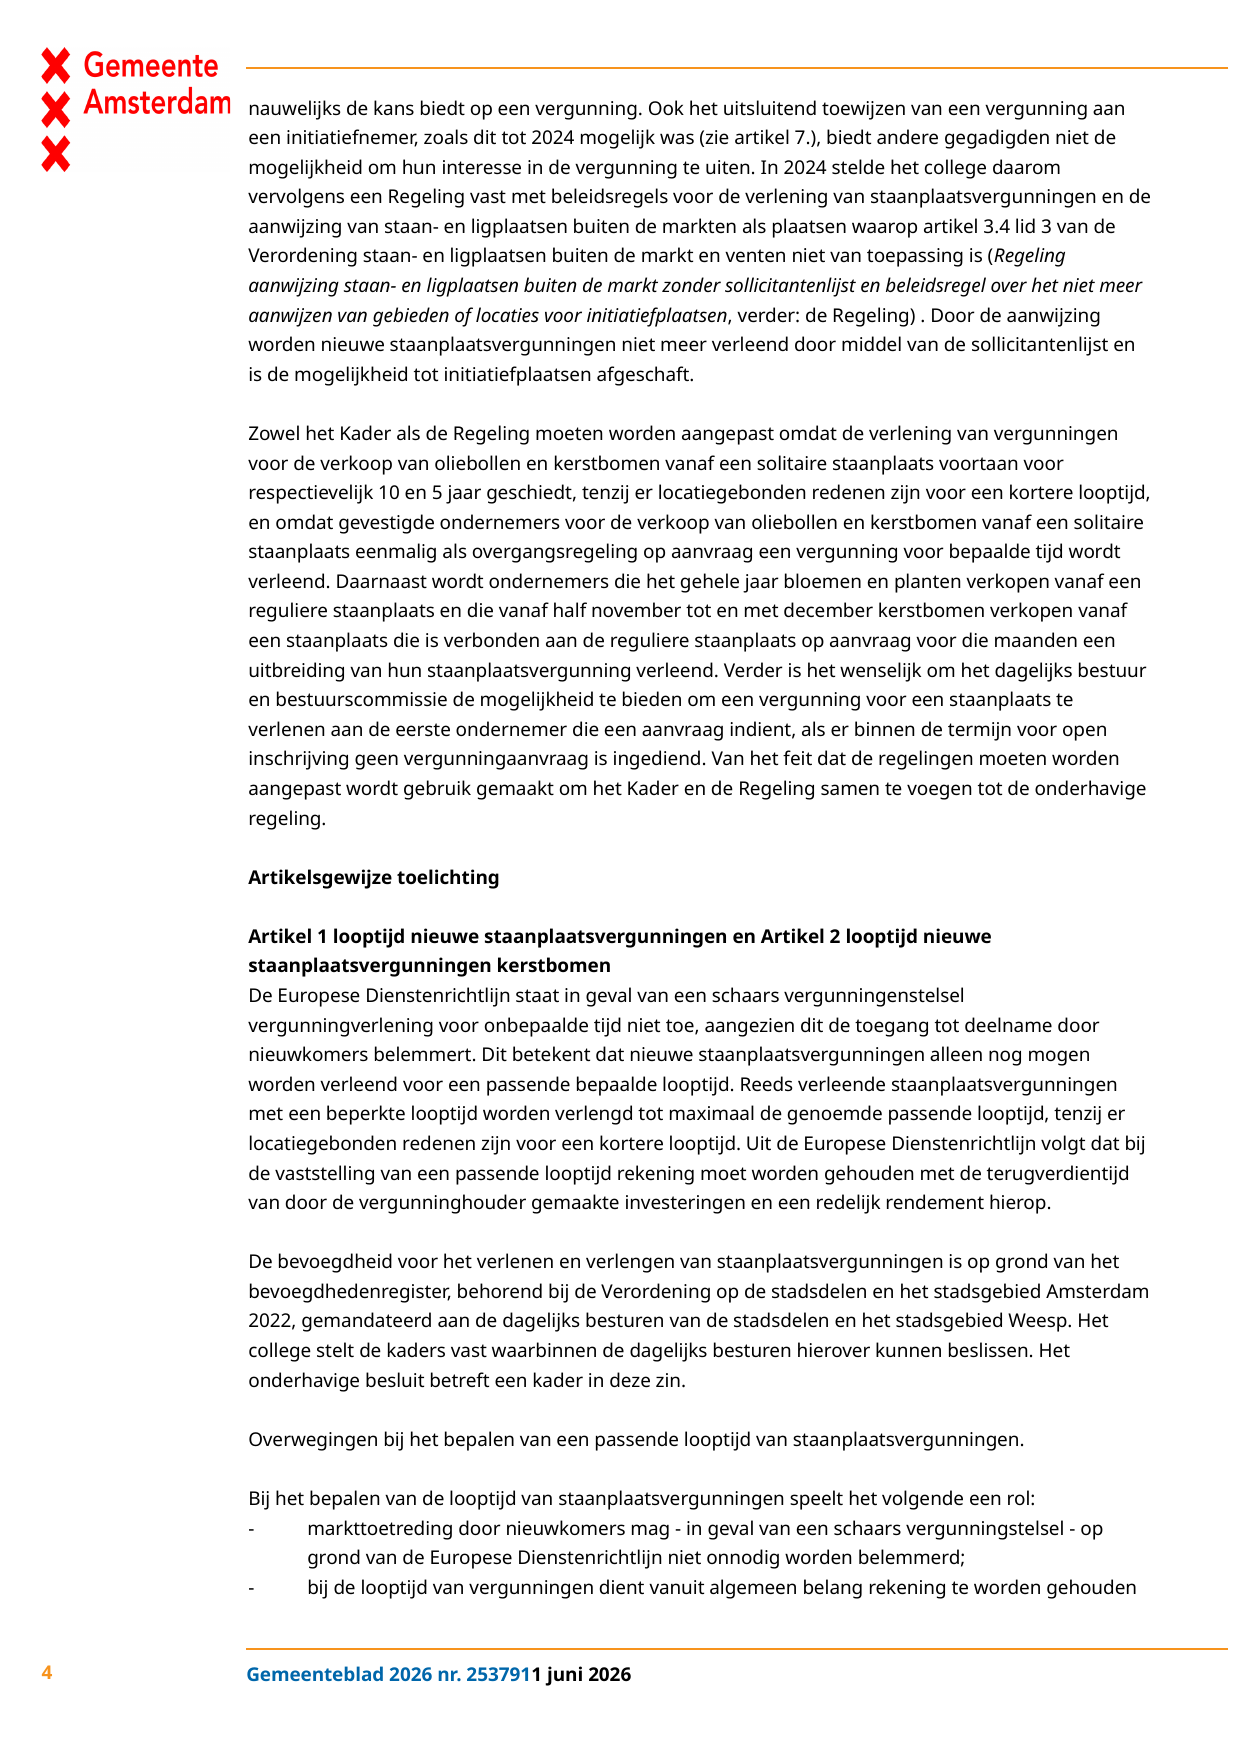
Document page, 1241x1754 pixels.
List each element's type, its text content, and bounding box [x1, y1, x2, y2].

text Artikelsgewijze toelichting [248, 864, 1152, 890]
text Artikel 1 looptijd nieuwe staanplaatsvergunningen en Artikel 2 looptijd nieuwe staanplaatsvergunningen kerstbomen [248, 923, 1152, 978]
text Overwegingen bij het bepalen van een passende looptijd van staanplaatsvergunningen. [248, 1426, 1152, 1452]
list markttoetreding door nieuwkomers mag - in geval van een schaars vergunningstelsel - op grond van de Europese Dienstenrichtlijn niet onnodig worden belemmerd; [248, 1515, 1152, 1570]
list bij de looptijd van vergunningen dient vanuit algemeen belang rekening te worden gehouden [248, 1574, 1152, 1600]
picture [41, 47, 231, 172]
text De Europese Dienstenrichtlijn staat in geval van een schaars vergunningenstelsel vergunningverlening voor onbepaalde tijd niet toe, aangezien dit de toegang tot deelname door nieuwkomers belemmert. Dit betekent dat nieuwe staanplaatsvergunningen alleen nog mogen worden verleend voor een passende bepaalde looptijd. Reeds verleende staanplaatsvergunningen met een beperkte looptijd worden verlengd tot maximaal de genoemde passende looptijd, tenzij er locatiegebonden redenen zijn voor een kortere looptijd. Uit de Europese Dienstenrichtlijn volgt dat bij de vaststelling van een passende looptijd rekening moet worden gehouden met de terugverdientijd van door de vergunninghouder gemaakte investeringen en een redelijk rendement hierop. [248, 982, 1152, 1215]
text Bij het bepalen van de looptijd van staanplaatsvergunningen speelt het volgende een rol: [248, 1485, 1152, 1511]
text Zowel het Kader als de Regeling moeten worden aangepast omdat de verlening van vergunningen voor de verkoop van oliebollen en kerstbomen vanaf een solitaire staanplaats voortaan voor respectievelijk 10 en 5 jaar geschiedt, tenzij er locatiegebonden redenen zijn voor een kortere looptijd, en omdat gevestigde ondernemers voor de verkoop van oliebollen en kerstbomen vanaf een solitaire staanplaats eenmalig als overgangsregeling op aanvraag een vergunning voor bepaalde tijd wordt verleend. Daarnaast wordt ondernemers die het gehele jaar bloemen en planten verkopen vanaf een reguliere staanplaats en die vanaf half november tot en met december kerstbomen verkopen vanaf een staanplaats die is verbonden aan de reguliere staanplaats op aanvraag voor die maanden een uitbreiding van hun staanplaatsvergunning verleend. Verder is het wenselijk om het dagelijks bestuur en bestuurscommissie de mogelijkheid te bieden om een vergunning voor een staanplaats te verlenen aan de eerste ondernemer die een aanvraag indient, als er binnen de termijn voor open inschrijving geen vergunningaanvraag is ingediend. Van het feit dat de regelingen moeten worden aangepast wordt gebruik gemaakt om het Kader en de Regeling samen te voegen tot de onderhavige regeling. [248, 420, 1152, 831]
text nauwelijks de kans biedt op een vergunning. Ook het uitsluitend toewijzen van een vergunning aan een initiatiefnemer, zoals dit tot 2024 mogelijk was (zie artikel 7.), biedt andere gegadigden niet de mogelijkheid om hun interesse in de vergunning te uiten. In 2024 stelde het college daarom vervolgens een Regeling vast met beleidsregels voor de verlening van staanplaatsvergunningen en de aanwijzing van staan- en ligplaatsen buiten de markten als plaatsen waarop artikel 3.4 lid 3 van de Verordening staan- en ligplaatsen buiten de markt en venten niet van toepassing is (Regeling aanwijzing staan- en ligplaatsen buiten de markt zonder sollicitantenlijst en beleidsregel over het niet meer aanwijzen van gebieden of locaties voor initiatiefplaatsen, verder: de Regeling) . Door de aanwijzing worden nieuwe staanplaatsvergunningen niet meer verleend door middel van de sollicitantenlijst en is de mogelijkheid tot initiatiefplaatsen afgeschaft. [248, 95, 1152, 387]
text De bevoegdheid voor het verlenen en verlengen van staanplaatsvergunningen is op grond van het bevoegdhedenregister, behorend bij de Verordening op de stadsdelen en het stadsgebied Amsterdam 2022, gemandateerd aan de dagelijks besturen van de stadsdelen en het stadsgebied Weesp. Het college stelt de kaders vast waarbinnen de dagelijks besturen hierover kunnen beslissen. Het onderhavige besluit betreft een kader in deze zin. [248, 1248, 1152, 1393]
